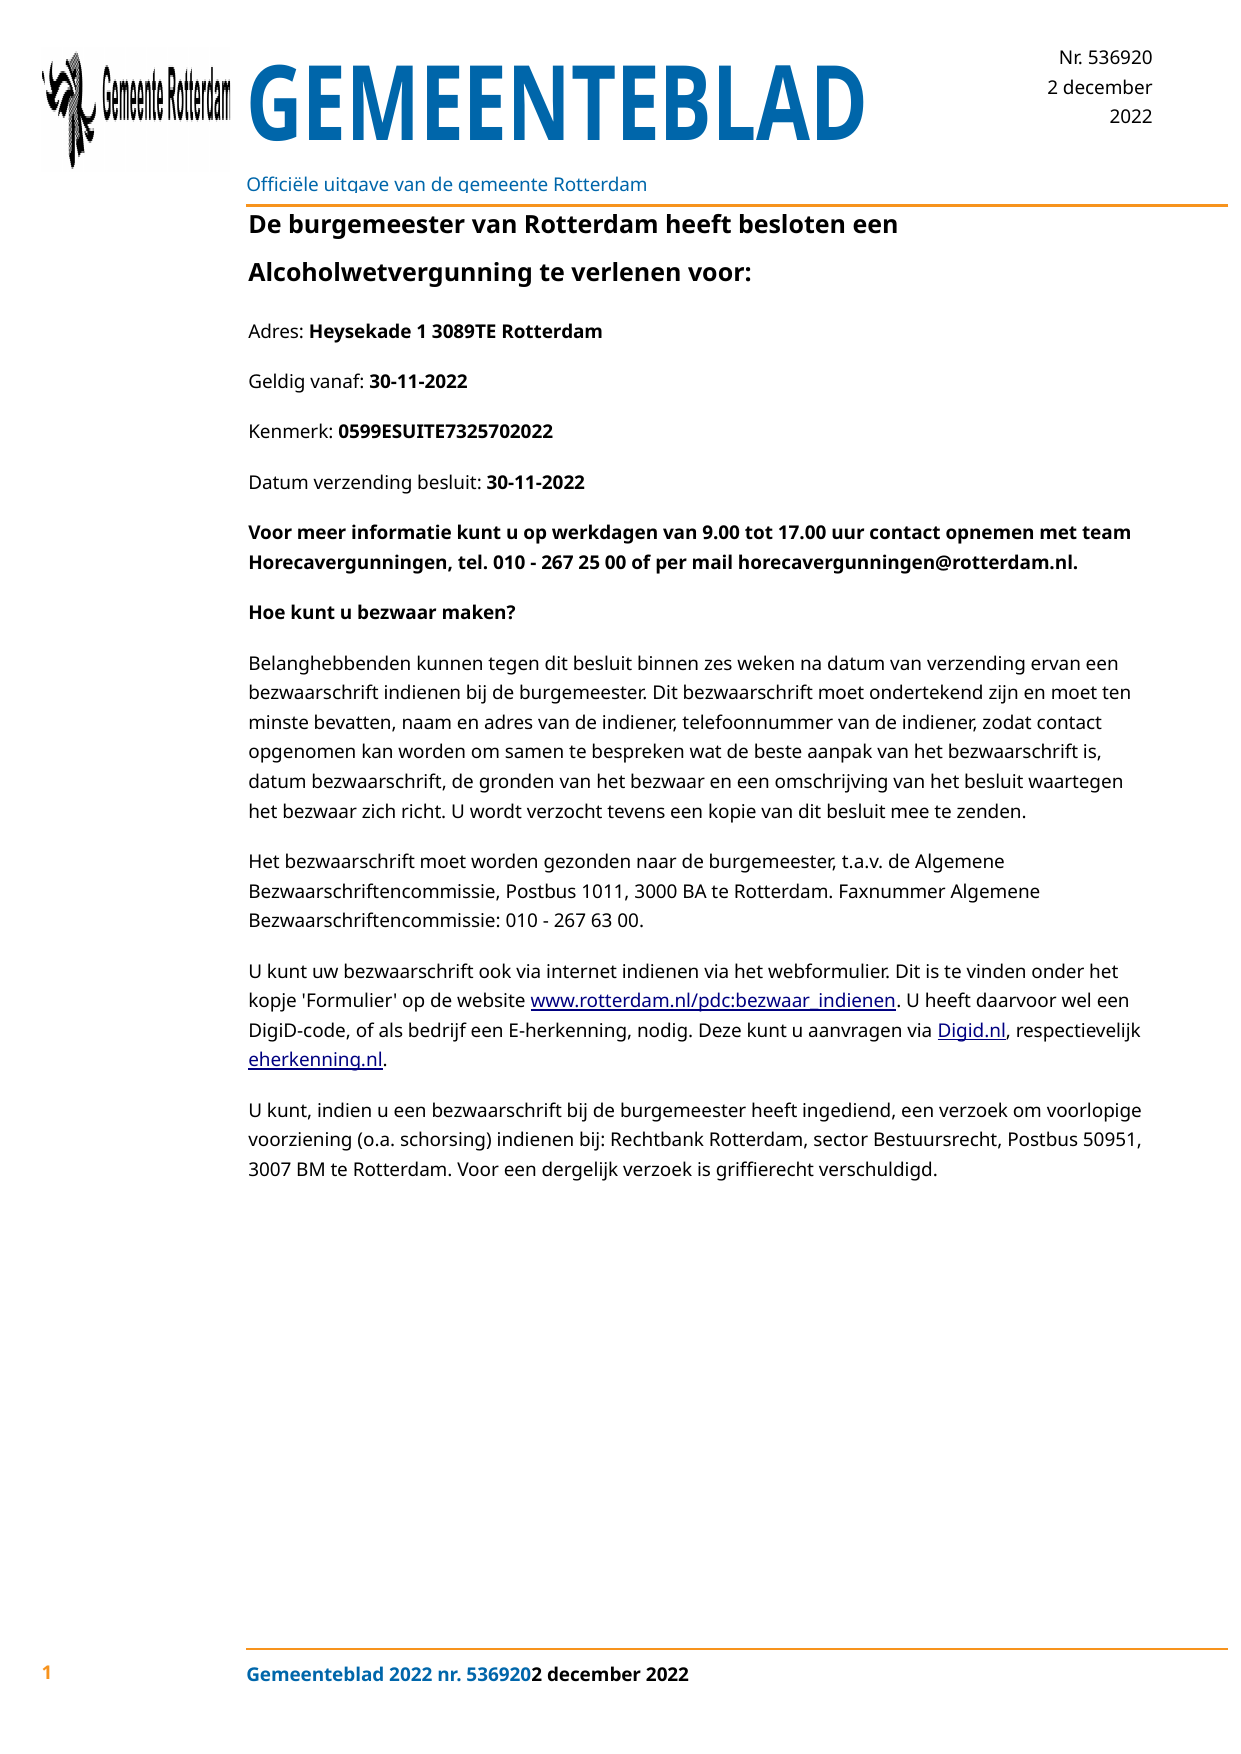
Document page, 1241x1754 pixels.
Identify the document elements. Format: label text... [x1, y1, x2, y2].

text Kenmerk: 0599ESUITE7325702022 [248, 419, 1152, 444]
text Datum verzending besluit: 30-11-2022 [248, 469, 1152, 495]
text De burgemeester van Rotterdam heeft besloten een Alcoholwetvergunning te verlenen voor: [248, 207, 1152, 288]
text Het bezwaarschrift moet worden gezonden naar de burgemeester, t.a.v. de Algemene Bezwaarschriftencommissie, Postbus 1011, 3000 BA te Rotterdam. Faxnummer Algemene Bezwaarschriftencommissie: 010 - 267 63 00. [248, 848, 1152, 933]
text Adres: Heysekade 1 3089TE Rotterdam [248, 318, 1152, 344]
picture [41, 47, 231, 172]
text Geldig vanaf: 30-11-2022 [248, 368, 1152, 394]
text Voor meer informatie kunt u op werkdagen van 9.00 tot 17.00 uur contact opnemen met team Horecavergunningen, tel. 010 - 267 25 00 of per mail horecavergunningen@rotterdam.nl. [248, 519, 1152, 575]
text U kunt, indien u een bezwaarschrift bij de burgemeester heeft ingediend, een verzoek om voorlopige voorziening (o.a. schorsing) indienen bij: Rechtbank Rotterdam, sector Bestuursrecht, Postbus 50951, 3007 BM te Rotterdam. Voor een dergelijk verzoek is griffierecht verschuldigd. [248, 1097, 1152, 1182]
text Hoe kunt u bezwaar maken? [248, 599, 1152, 625]
text Belanghebbenden kunnen tegen dit besluit binnen zes weken na datum van verzending ervan een bezwaarschrift indienen bij de burgemeester. Dit bezwaarschrift moet ondertekend zijn en moet ten minste bevatten, naam en adres van de indiener, telefoonnummer van de indiener, zodat contact opgenomen kan worden om samen te bespreken wat de beste aanpak van het bezwaarschrift is, datum bezwaarschrift, de gronden van het bezwaar en een omschrijving van het besluit waartegen het bezwaar zich richt. U wordt verzocht tevens een kopie van dit besluit mee te zenden. [248, 650, 1152, 824]
text U kunt uw bezwaarschrift ook via internet indienen via het webformulier. Dit is te vinden onder het kopje 'Formulier' op de website www.rotterdam.nl/pdc:bezwaar_indienen. U heeft daarvoor wel een DigiD-code, of als bedrijf een E-herkenning, nodig. Deze kunt u aanvragen via Digid.nl, respectievelijk eherkenning.nl. [248, 958, 1152, 1072]
